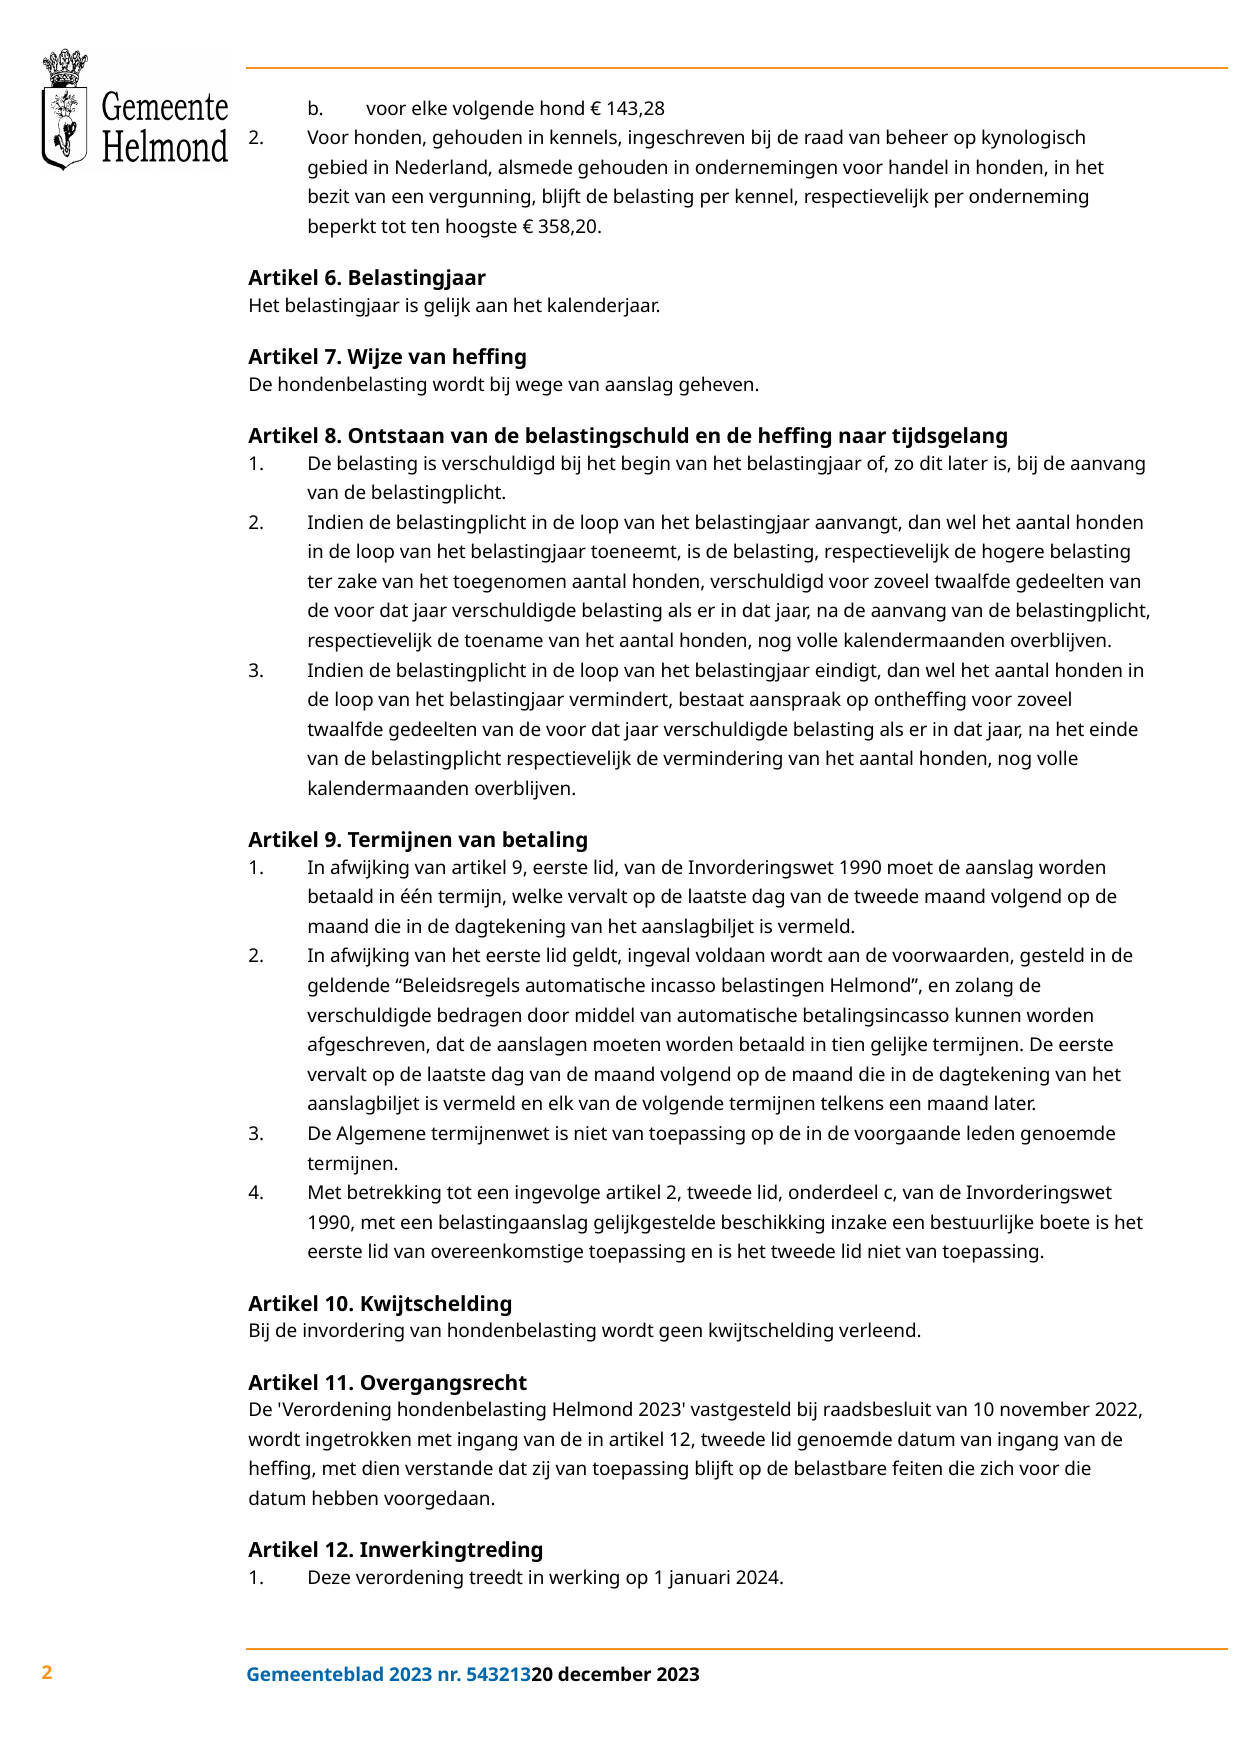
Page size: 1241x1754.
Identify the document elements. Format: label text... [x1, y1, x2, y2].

list In afwijking van artikel 9, eerste lid, van de Invorderingswet 1990 moet de aanslag worden betaald in één termijn, welke vervalt op de laatste dag van de tweede maand volgend op de maand die in de dagtekening van het aanslagbiljet is vermeld. [248, 854, 1152, 939]
text Artikel 9. Termijnen van betaling [248, 826, 1152, 854]
list Indien de belastingplicht in de loop van het belastingjaar aanvangt, dan wel het aantal honden in de loop van het belastingjaar toeneemt, is de belasting, respectievelijk de hogere belasting ter zake van het toegenomen aantal honden, verschuldigd voor zoveel twaalfde gedeelten van de voor dat jaar verschuldigde belasting als er in dat jaar, na de aanvang van de belastingplicht, respectievelijk de toename van het aantal honden, nog volle kalendermaanden overblijven. [248, 509, 1152, 653]
list De Algemene termijnenwet is niet van toepassing op de in de voorgaande leden genoemde termijnen. [248, 1120, 1152, 1176]
text Artikel 11. Overgangsrecht [248, 1368, 1152, 1396]
text Artikel 6. Belastingjaar [248, 263, 1152, 292]
list De belasting is verschuldigd bij het begin van het belastingjaar of, zo dit later is, bij de aanvang van de belastingplicht. [248, 450, 1152, 505]
picture [41, 47, 231, 172]
list Met betrekking tot een ingevolge artikel 2, tweede lid, onderdeel c, van de Invorderingswet 1990, met een belastingaanslag gelijkgestelde beschikking inzake een bestuurlijke boete is het eerste lid van overeenkomstige toepassing en is het tweede lid niet van toepassing. [248, 1179, 1152, 1264]
text Het belastingjaar is gelijk aan het kalenderjaar. [248, 292, 1152, 318]
text Artikel 10. Kwijtschelding [248, 1289, 1152, 1317]
text Artikel 7. Wijze van heffing [248, 342, 1152, 371]
list voor elke volgende hond € 143,28 [307, 95, 1152, 121]
text De hondenbelasting wordt bij wege van aanslag geheven. [248, 371, 1152, 397]
text De 'Verordening hondenbelasting Helmond 2023' vastgesteld bij raadsbesluit van 10 november 2022, wordt ingetrokken met ingang van de in artikel 12, tweede lid genoemde datum van ingang van de heffing, met dien verstande dat zij van toepassing blijft op de belastbare feiten die zich voor die datum hebben voorgedaan. [248, 1396, 1152, 1511]
list Deze verordening treedt in werking op 1 januari 2024. [248, 1564, 1152, 1589]
list Voor honden, gehouden in kennels, ingeschreven bij de raad van beheer op kynologisch gebied in Nederland, alsmede gehouden in ondernemingen voor handel in honden, in het bezit van een vergunning, blijft de belasting per kennel, respectievelijk per onderneming beperkt tot ten hoogste € 358,20. [248, 124, 1152, 239]
text Bij de invordering van hondenbelasting wordt geen kwijtschelding verleend. [248, 1317, 1152, 1343]
list In afwijking van het eerste lid geldt, ingeval voldaan wordt aan de voorwaarden, gesteld in de geldende “Beleidsregels automatische incasso belastingen Helmond”, en zolang de verschuldigde bedragen door middel van automatische betalingsincasso kunnen worden afgeschreven, dat de aanslagen moeten worden betaald in tien gelijke termijnen. De eerste vervalt op de laatste dag van de maand volgend op de maand die in de dagtekening van het aanslagbiljet is vermeld en elk van de volgende termijnen telkens een maand later. [248, 943, 1152, 1116]
text Artikel 12. Inwerkingtreding [248, 1535, 1152, 1564]
list Indien de belastingplicht in de loop van het belastingjaar eindigt, dan wel het aantal honden in de loop van het belastingjaar vermindert, bestaat aanspraak op ontheffing voor zoveel twaalfde gedeelten van de voor dat jaar verschuldigde belasting als er in dat jaar, na het einde van de belastingplicht respectievelijk de vermindering van het aantal honden, nog volle kalendermaanden overblijven. [248, 657, 1152, 801]
text Artikel 8. Ontstaan van de belastingschuld en de heffing naar tijdsgelang [248, 421, 1152, 450]
